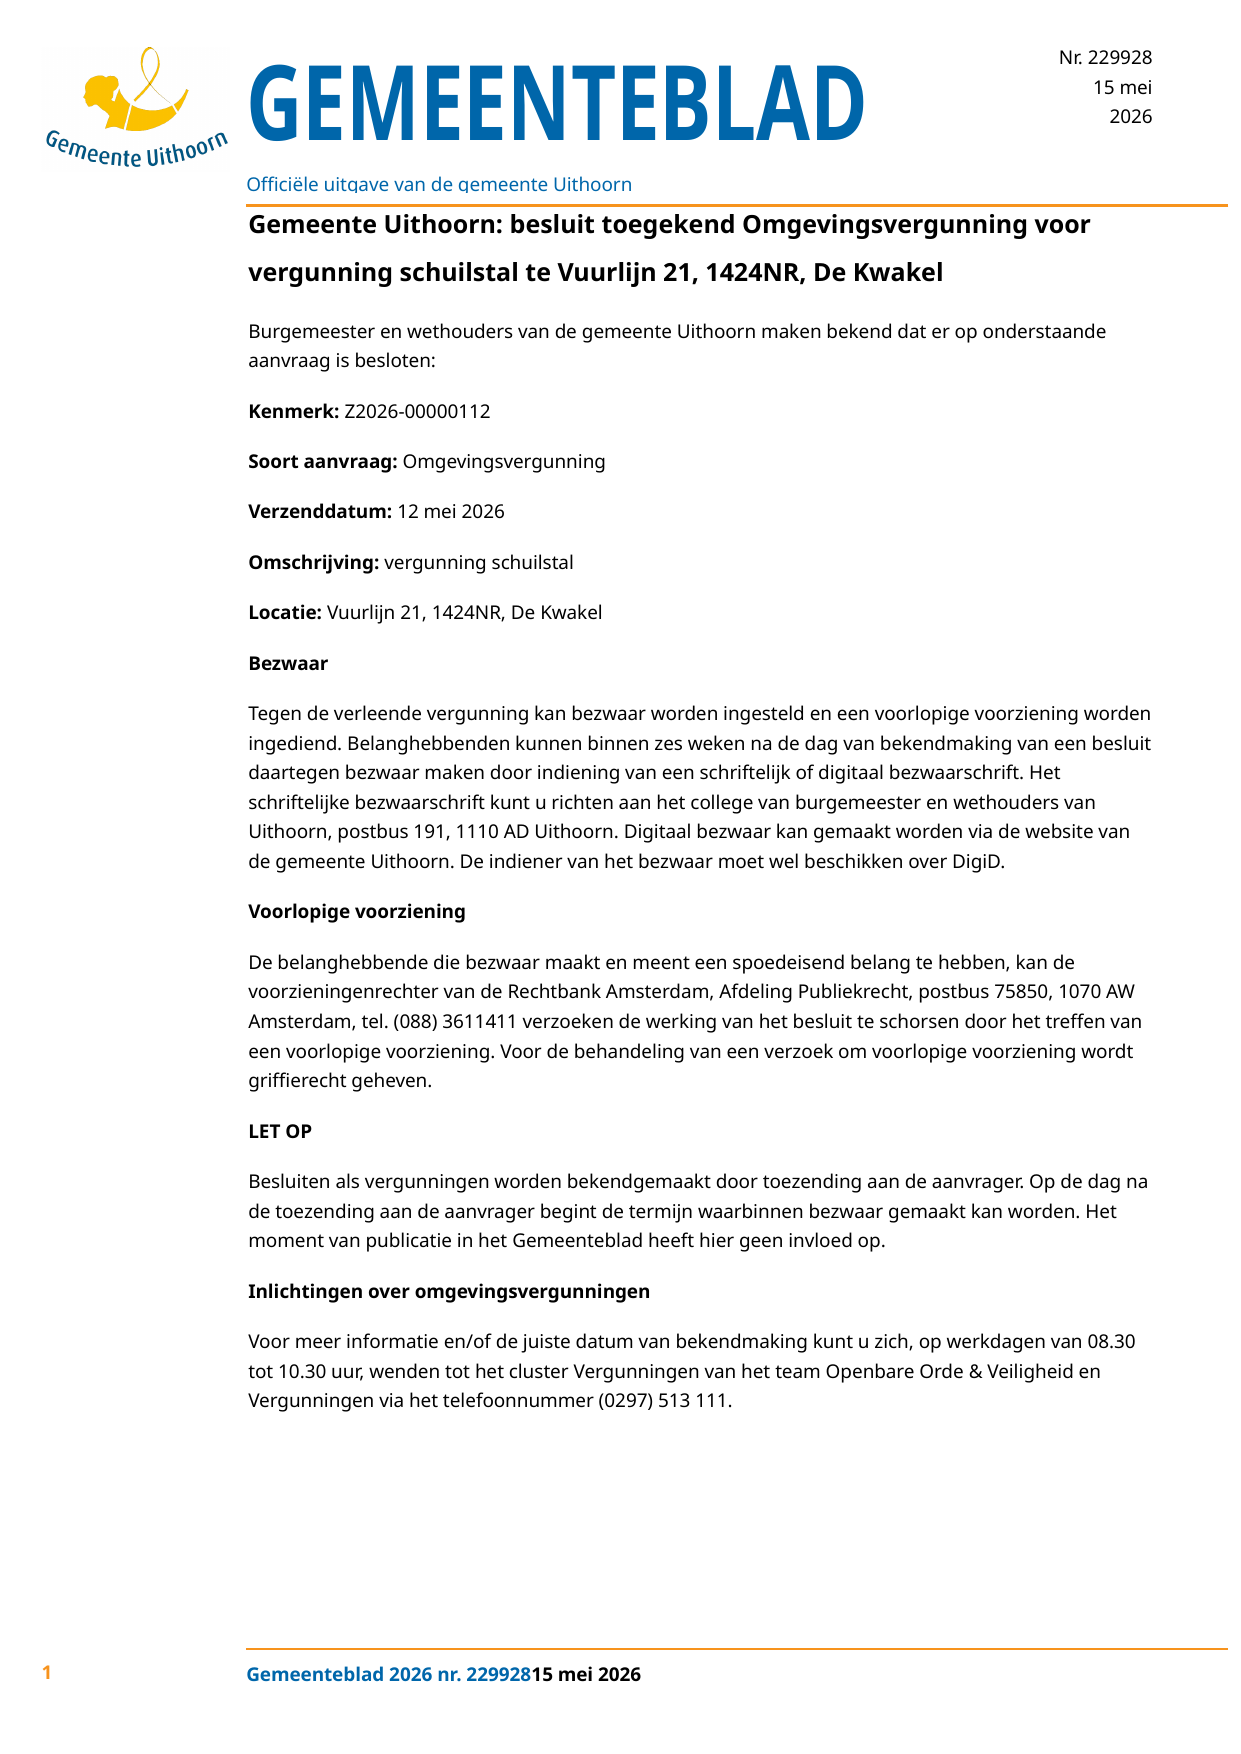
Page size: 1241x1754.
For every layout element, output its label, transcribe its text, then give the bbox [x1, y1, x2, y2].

text Bezwaar [248, 650, 1152, 676]
text Besluiten als vergunningen worden bekendgemaakt door toezending aan de aanvrager. Op de dag na de toezending aan de aanvrager begint de termijn waarbinnen bezwaar gemaakt kan worden. Het moment van publicatie in het Gemeenteblad heeft hier geen invloed op. [248, 1168, 1152, 1253]
text Kenmerk: Z2026-00000112 [248, 398, 1152, 424]
text Inlichtingen over omgevingsvergunningen [248, 1278, 1152, 1304]
picture [41, 47, 231, 172]
text Locatie: Vuurlijn 21, 1424NR, De Kwakel [248, 599, 1152, 625]
text De belanghebbende die bezwaar maakt en meent een spoedeisend belang te hebben, kan de voorzieningenrechter van de Rechtbank Amsterdam, Afdeling Publiekrecht, postbus 75850, 1070 AW Amsterdam, tel. (088) 3611411 verzoeken de werking van het besluit te schorsen door het treffen van een voorlopige voorziening. Voor de behandeling van een verzoek om voorlopige voorziening wordt griffierecht geheven. [248, 949, 1152, 1093]
text Voor meer informatie en/of de juiste datum van bekendmaking kunt u zich, op werkdagen van 08.30 tot 10.30 uur, wenden tot het cluster Vergunningen van het team Openbare Orde & Veiligheid en Vergunningen via het telefoonnummer (0297) 513 111. [248, 1328, 1152, 1413]
text Burgemeester en wethouders van de gemeente Uithoorn maken bekend dat er op onderstaande aanvraag is besloten: [248, 318, 1152, 373]
text Voorlopige voorziening [248, 899, 1152, 924]
text Omschrijving: vergunning schuilstal [248, 549, 1152, 575]
text Tegen de verleende vergunning kan bezwaar worden ingesteld en een voorlopige voorziening worden ingediend. Belanghebbenden kunnen binnen zes weken na de dag van bekendmaking van een besluit daartegen bezwaar maken door indiening van een schriftelijk of digitaal bezwaarschrift. Het schriftelijke bezwaarschrift kunt u richten aan het college van burgemeester en wethouders van Uithoorn, postbus 191, 1110 AD Uithoorn. Digitaal bezwaar kan gemaakt worden via de website van de gemeente Uithoorn. De indiener van het bezwaar moet wel beschikken over DigiD. [248, 700, 1152, 874]
text LET OP [248, 1118, 1152, 1144]
text Gemeente Uithoorn: besluit toegekend Omgevingsvergunning voor vergunning schuilstal te Vuurlijn 21, 1424NR, De Kwakel [248, 207, 1152, 288]
text Verzenddatum: 12 mei 2026 [248, 499, 1152, 524]
text Soort aanvraag: Omgevingsvergunning [248, 448, 1152, 474]
